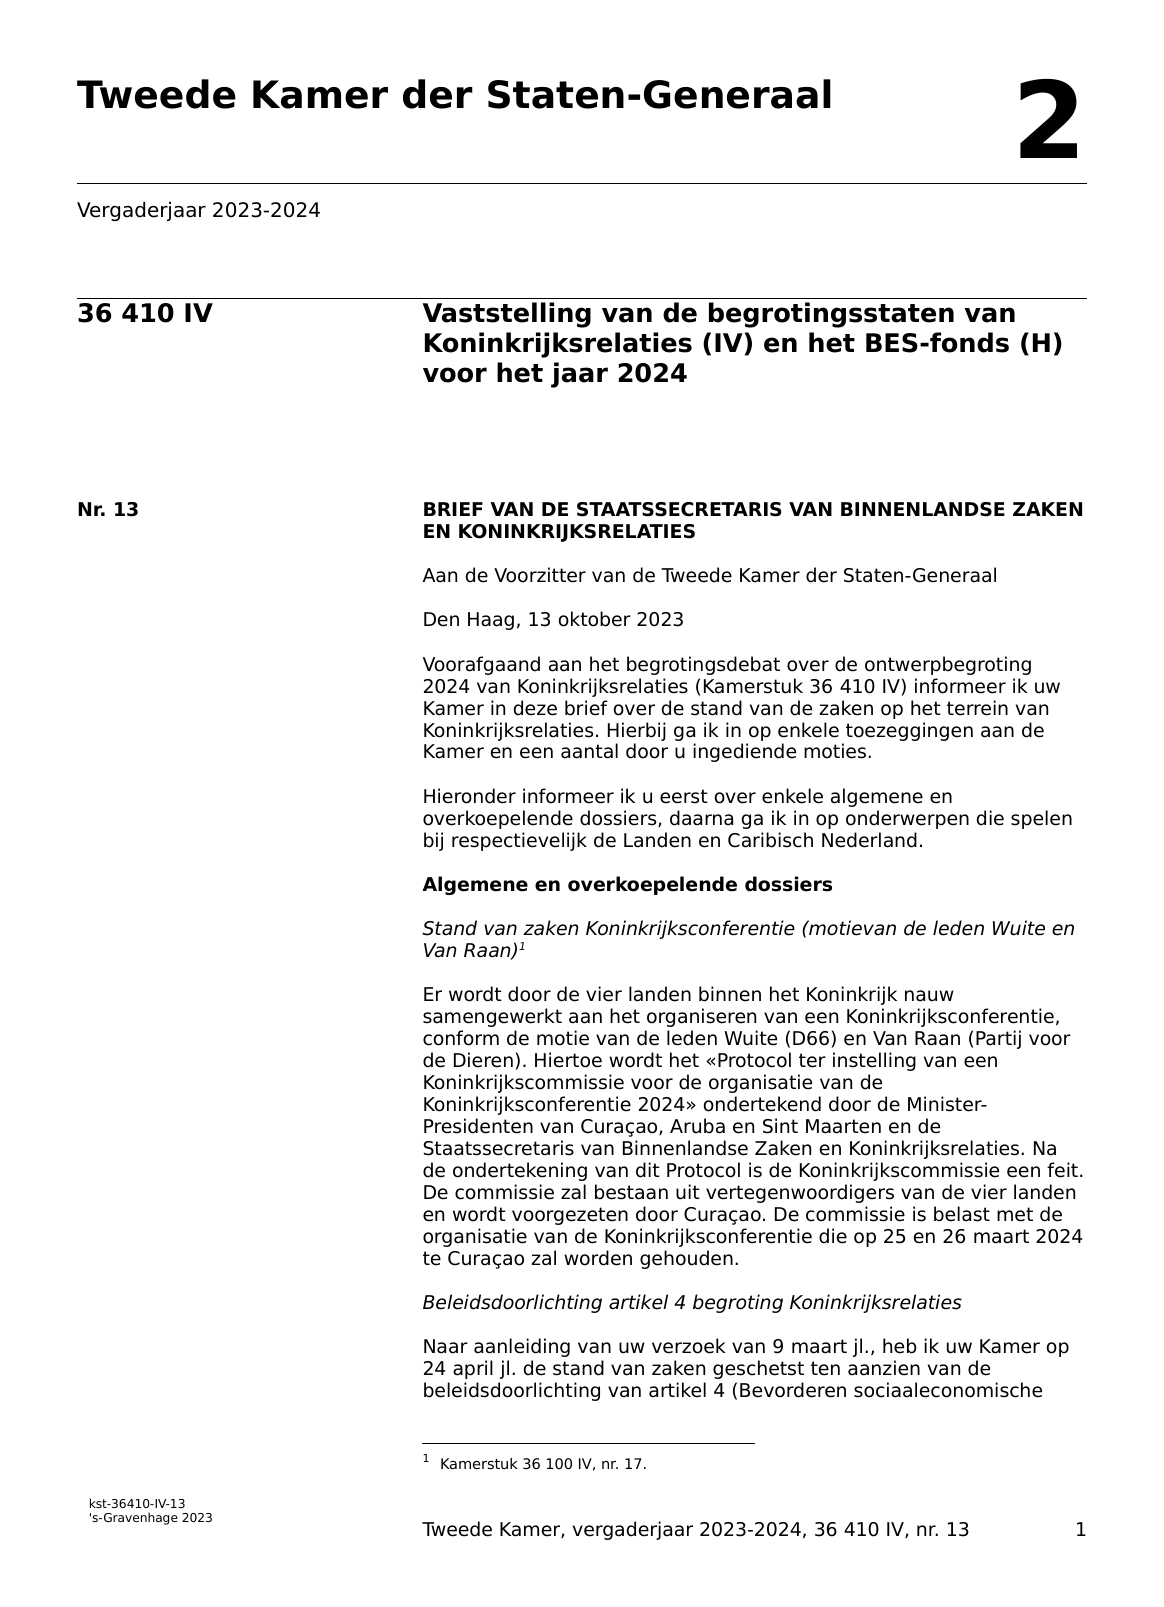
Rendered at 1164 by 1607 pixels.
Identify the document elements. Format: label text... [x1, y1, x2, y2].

subtitle Algemene en overkoepelende dossiers [422, 874, 1087, 896]
subtitle Nr. 13 BRIEF VAN DE STAATSSECRETARIS VAN BINNENLANDSE ZAKEN EN KONINKRIJKSRELATIES [77, 499, 1087, 543]
table_cell Vergaderjaar 2023-2024 [77, 184, 1087, 298]
text Voorafgaand aan het begrotingsdebat over de ontwerpbegroting 2024 van Koninkrijksrelaties (Kamerstuk 36 410 IV) informeer ik uw Kamer in deze brief over de stand van de zaken op het terrein van Koninkrijksrelaties. Hierbij ga ik in op enkele toezeggingen aan de Kamer en een aantal door u ingediende moties. [422, 653, 1087, 763]
table_header 2 [886, 59, 1087, 183]
subtitle Stand van zaken Koninkrijksconferentie (motievan de leden Wuite en Van Raan) [422, 918, 1087, 962]
text Naar aanleiding van uw verzoek van 9 maart jl., heb ik uw Kamer op 24 april jl. de stand van zaken geschetst ten aanzien van de beleidsdoorlichting van artikel 4 (Bevorderen sociaaleconomische [422, 1336, 1087, 1402]
text Kamerstuk 36 100 IV, nr. 17. [422, 1452, 1087, 1474]
table_header Tweede Kamer der Staten-Generaal [77, 59, 886, 183]
subtitle 36 410 IV Vaststelling van de begrotingsstaten van Koninkrijksrelaties (IV) en het BES-fonds (H) voor het jaar 2024 [77, 299, 1087, 388]
text 's-Gravenhage 2023 [88, 1511, 323, 1525]
text Hieronder informeer ik u eerst over enkele algemene en overkoepelende dossiers, daarna ga ik in op onderwerpen die spelen bij respectievelijk de Landen en Caribisch Nederland. [422, 786, 1087, 852]
text kst-36410-IV-13 [88, 1497, 323, 1511]
text Er wordt door de vier landen binnen het Koninkrijk nauw samengewerkt aan het organiseren van een Koninkrijksconferentie, conform de motie van de leden Wuite (D66) en Van Raan (Partij voor de Dieren). Hiertoe wordt het «Protocol ter instelling van een Koninkrijkscommissie voor de organisatie van de Koninkrijksconferentie 2024» ondertekend door de Minister-Presidenten van Curaçao, Aruba en Sint Maarten en de Staatssecretaris van Binnenlandse Zaken en Koninkrijksrelaties. Na de ondertekening van dit Protocol is de Koninkrijkscommissie een feit. De commissie zal bestaan uit vertegenwoordigers van de vier landen en wordt voorgezeten door Curaçao. De commissie is belast met de organisatie van de Koninkrijksconferentie die op 25 en 26 maart 2024 te Curaçao zal worden gehouden. [422, 984, 1087, 1270]
text Den Haag, 13 oktober 2023 [422, 609, 1087, 631]
subtitle Beleidsdoorlichting artikel 4 begroting Koninkrijksrelaties [422, 1292, 1087, 1314]
text Aan de Voorzitter van de Tweede Kamer der Staten-Generaal [422, 565, 1087, 587]
